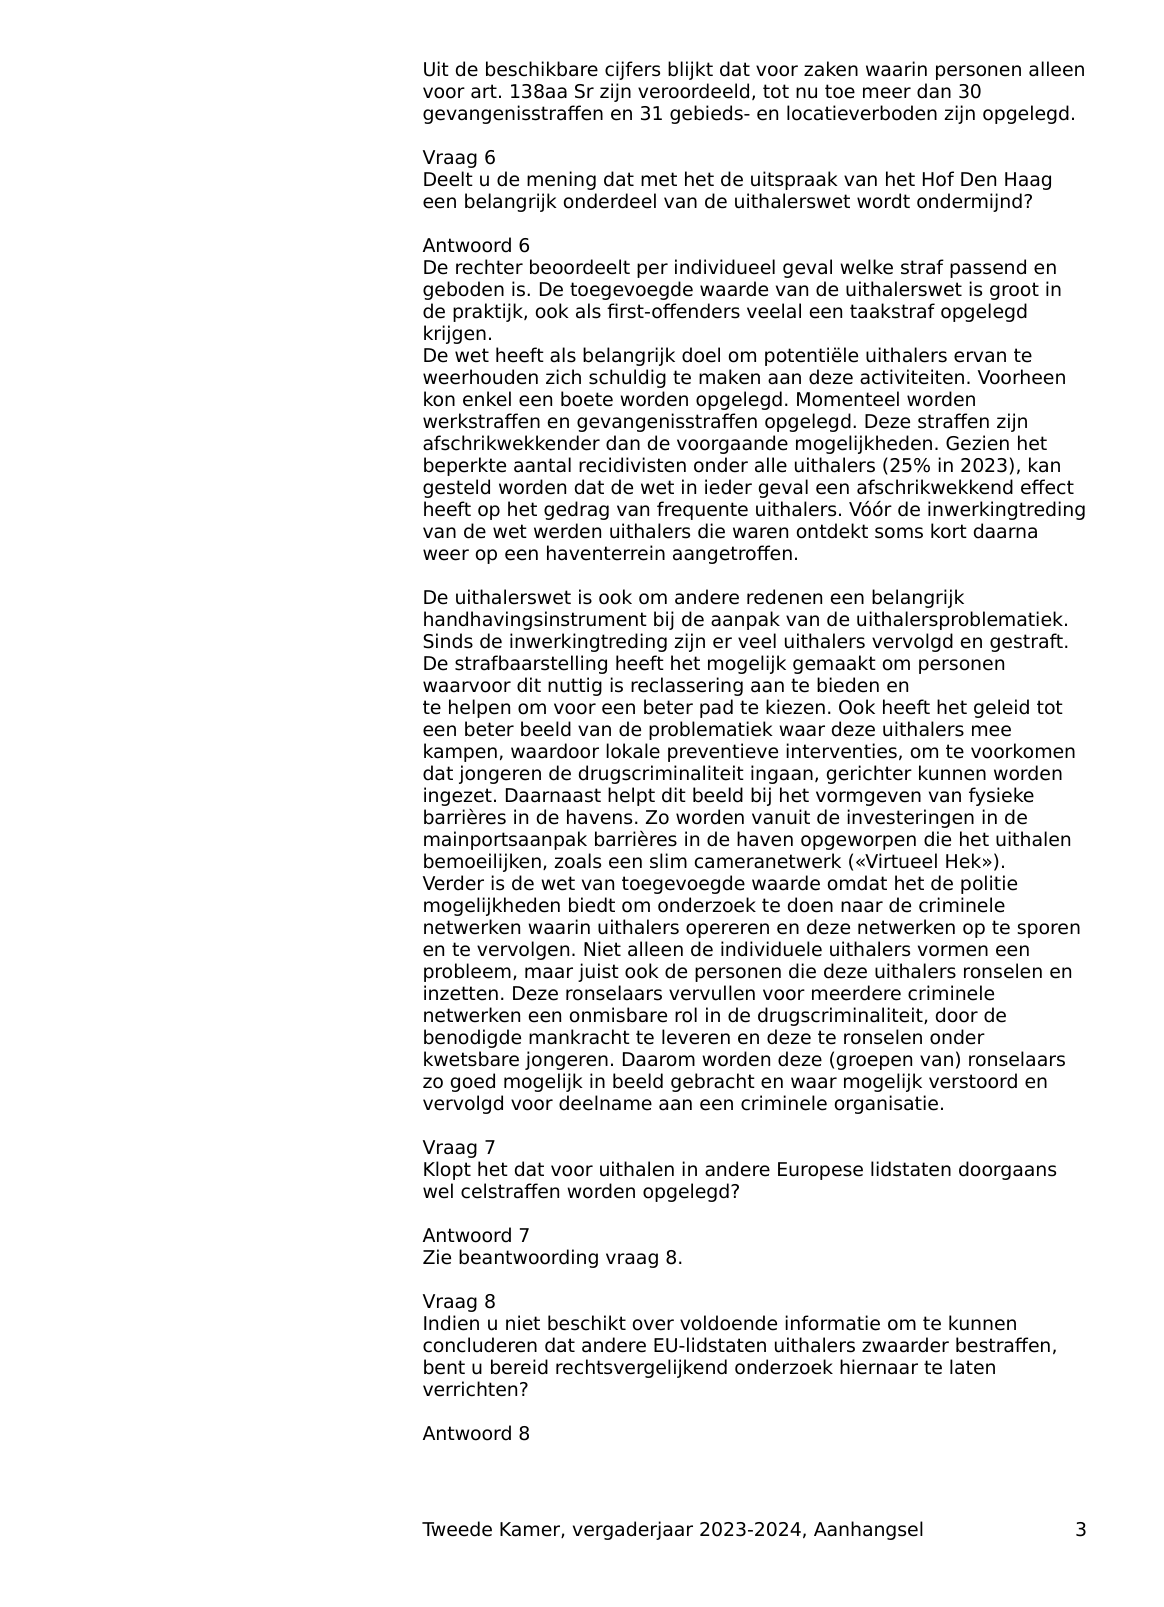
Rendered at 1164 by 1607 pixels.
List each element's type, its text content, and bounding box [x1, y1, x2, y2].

text Antwoord 6 [422, 235, 1087, 257]
text Uit de beschikbare cijfers blijkt dat voor zaken waarin personen alleen voor art. 138aa Sr zijn veroordeeld, tot nu toe meer dan 30 gevangenisstraffen en 31 gebieds- en locatieverboden zijn opgelegd. [422, 59, 1087, 125]
text Zie beantwoording vraag 8. [422, 1247, 1087, 1269]
text Antwoord 7 [422, 1225, 1087, 1247]
text De wet heeft als belangrijk doel om potentiële uithalers ervan te weerhouden zich schuldig te maken aan deze activiteiten. Voorheen kon enkel een boete worden opgelegd. Momenteel worden werkstraffen en gevangenisstraffen opgelegd. Deze straffen zijn afschrikwekkender dan de voorgaande mogelijkheden. Gezien het beperkte aantal recidivisten onder alle uithalers (25% in 2023), kan gesteld worden dat de wet in ieder geval een afschrikwekkend effect heeft op het gedrag van frequente uithalers. Vóór de inwerkingtreding van de wet werden uithalers die waren ontdekt soms kort daarna weer op een haventerrein aangetroffen. [422, 345, 1087, 565]
text Deelt u de mening dat met het de uitspraak van het Hof Den Haag een belangrijk onderdeel van de uithalerswet wordt ondermijnd? [422, 169, 1087, 213]
text Verder is de wet van toegevoegde waarde omdat het de politie mogelijkheden biedt om onderzoek te doen naar de criminele netwerken waarin uithalers opereren en deze netwerken op te sporen en te vervolgen. Niet alleen de individuele uithalers vormen een probleem, maar juist ook de personen die deze uithalers ronselen en inzetten. Deze ronselaars vervullen voor meerdere criminele netwerken een onmisbare rol in de drugscriminaliteit, door de benodigde mankracht te leveren en deze te ronselen onder kwetsbare jongeren. Daarom worden deze (groepen van) ronselaars zo goed mogelijk in beeld gebracht en waar mogelijk verstoord en vervolgd voor deelname aan een criminele organisatie. [422, 873, 1087, 1115]
text Vraag 8 [422, 1291, 1087, 1313]
text te helpen om voor een beter pad te kiezen. Ook heeft het geleid tot een beter beeld van de problematiek waar deze uithalers mee kampen, waardoor lokale preventieve interventies, om te voorkomen dat jongeren de drugscriminaliteit ingaan, gerichter kunnen worden ingezet. Daarnaast helpt dit beeld bij het vormgeven van fysieke barrières in de havens. Zo worden vanuit de investeringen in de mainportsaanpak barrières in de haven opgeworpen die het uithalen bemoeilijken, zoals een slim cameranetwerk («Virtueel Hek»). [422, 697, 1087, 873]
text Indien u niet beschikt over voldoende informatie om te kunnen concluderen dat andere EU-lidstaten uithalers zwaarder bestraffen, bent u bereid rechtsvergelijkend onderzoek hiernaar te laten verrichten? [422, 1313, 1087, 1401]
text De uithalerswet is ook om andere redenen een belangrijk handhavingsinstrument bij de aanpak van de uithalersproblematiek. Sinds de inwerkingtreding zijn er veel uithalers vervolgd en gestraft. De strafbaarstelling heeft het mogelijk gemaakt om personen waarvoor dit nuttig is reclassering aan te bieden en [422, 587, 1087, 697]
text Vraag 7 [422, 1137, 1087, 1159]
text Vraag 6 [422, 147, 1087, 169]
text Klopt het dat voor uithalen in andere Europese lidstaten doorgaans wel celstraffen worden opgelegd? [422, 1159, 1087, 1203]
text De rechter beoordeelt per individueel geval welke straf passend en geboden is. De toegevoegde waarde van de uithalerswet is groot in de praktijk, ook als first-offenders veelal een taakstraf opgelegd krijgen. [422, 257, 1087, 345]
text Antwoord 8 [422, 1423, 1087, 1445]
